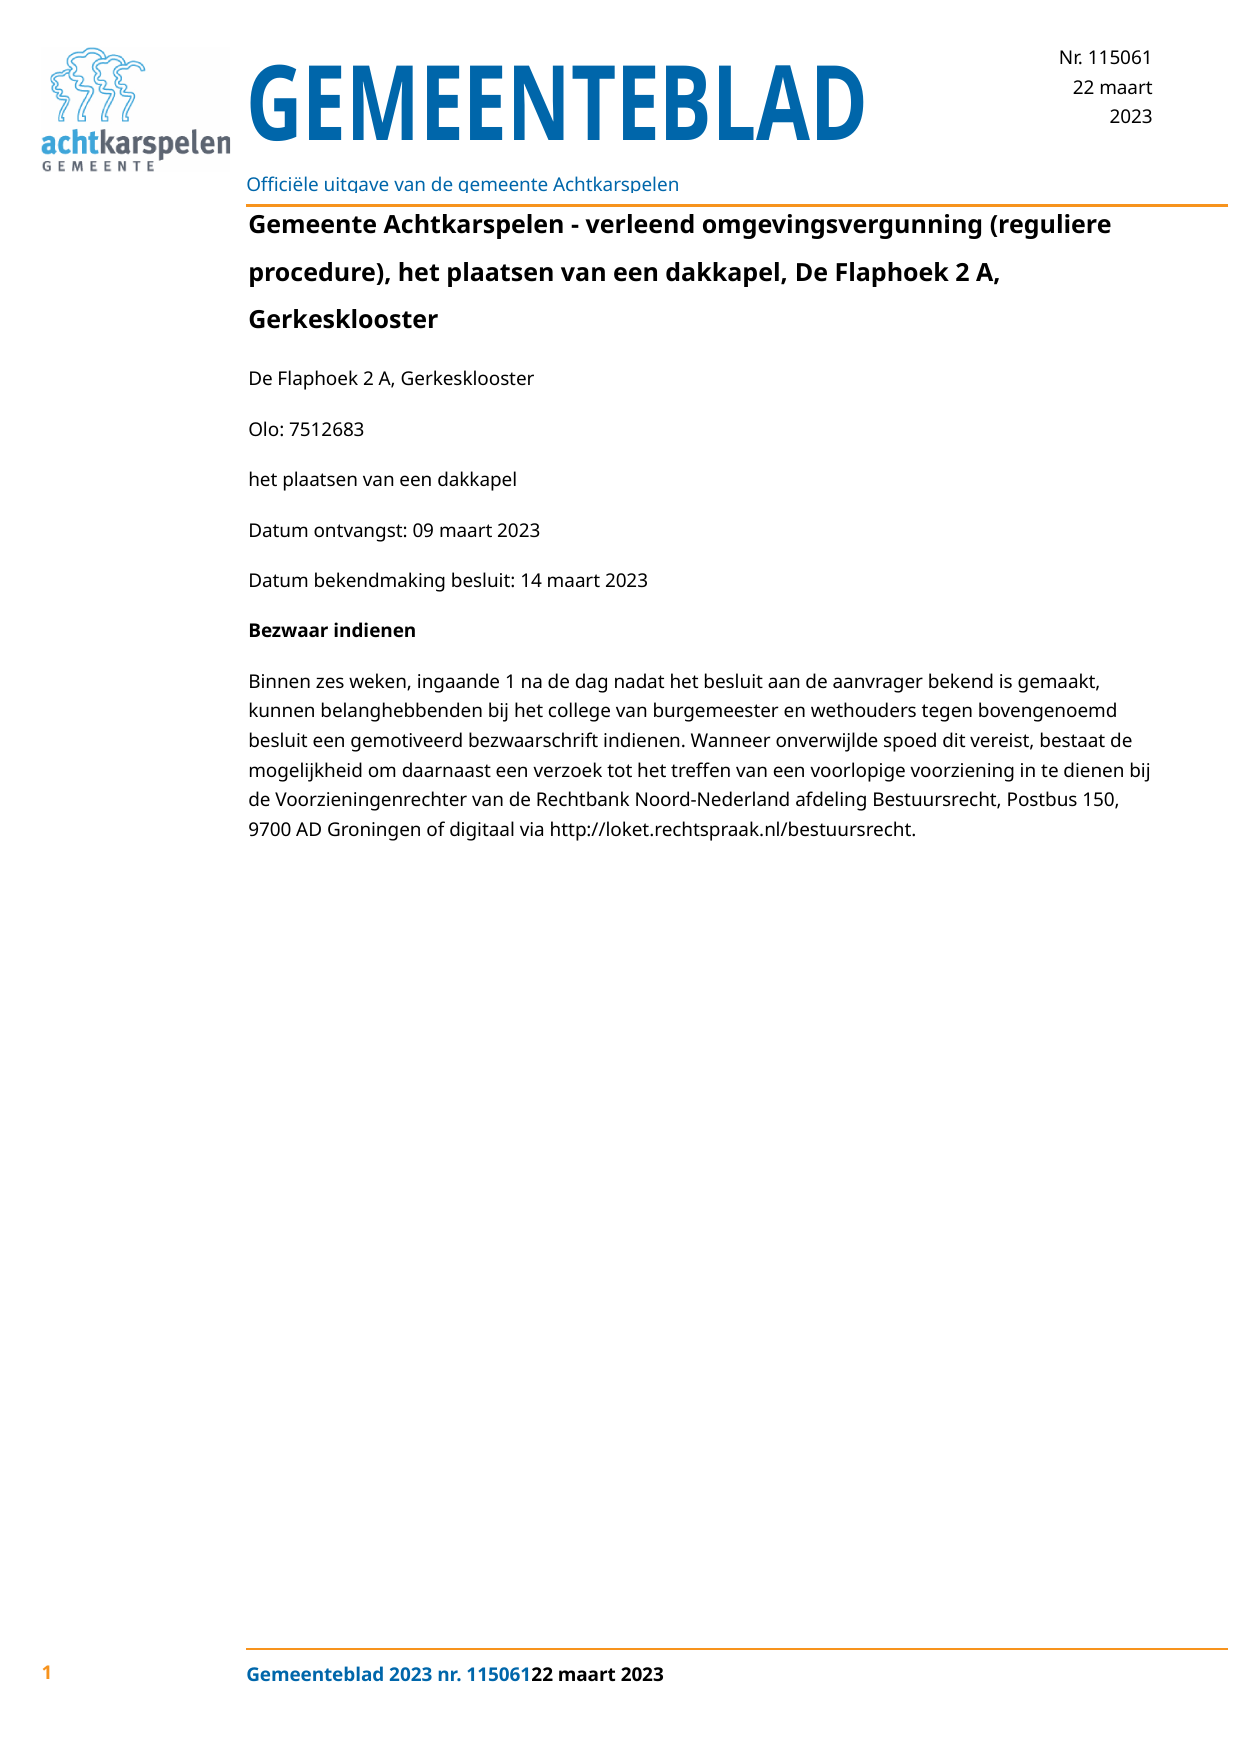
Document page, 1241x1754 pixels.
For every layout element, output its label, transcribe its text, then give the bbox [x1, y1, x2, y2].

text Bezwaar indienen [248, 618, 1152, 643]
picture [41, 47, 231, 172]
text het plaatsen van een dakkapel [248, 466, 1152, 492]
text Olo: 7512683 [248, 416, 1152, 442]
text Datum bekendmaking besluit: 14 maart 2023 [248, 567, 1152, 593]
text De Flaphoek 2 A, Gerkesklooster [248, 366, 1152, 391]
text Binnen zes weken, ingaande 1 na de dag nadat het besluit aan de aanvrager bekend is gemaakt, kunnen belanghebbenden bij het college van burgemeester en wethouders tegen bovengenoemd besluit een gemotiveerd bezwaarschrift indienen. Wanneer onverwijlde spoed dit vereist, bestaat de mogelijkheid om daarnaast een verzoek tot het treffen van een voorlopige voorziening in te dienen bij de Voorzieningenrechter van de Rechtbank Noord-Nederland afdeling Bestuursrecht, Postbus 150, 9700 AD Groningen of digitaal via http://loket.rechtspraak.nl/bestuursrecht. [248, 668, 1152, 842]
text Datum ontvangst: 09 maart 2023 [248, 517, 1152, 542]
text Gemeente Achtkarspelen - verleend omgevingsvergunning (reguliere procedure), het plaatsen van een dakkapel, De Flaphoek 2 A, Gerkesklooster [248, 207, 1152, 336]
